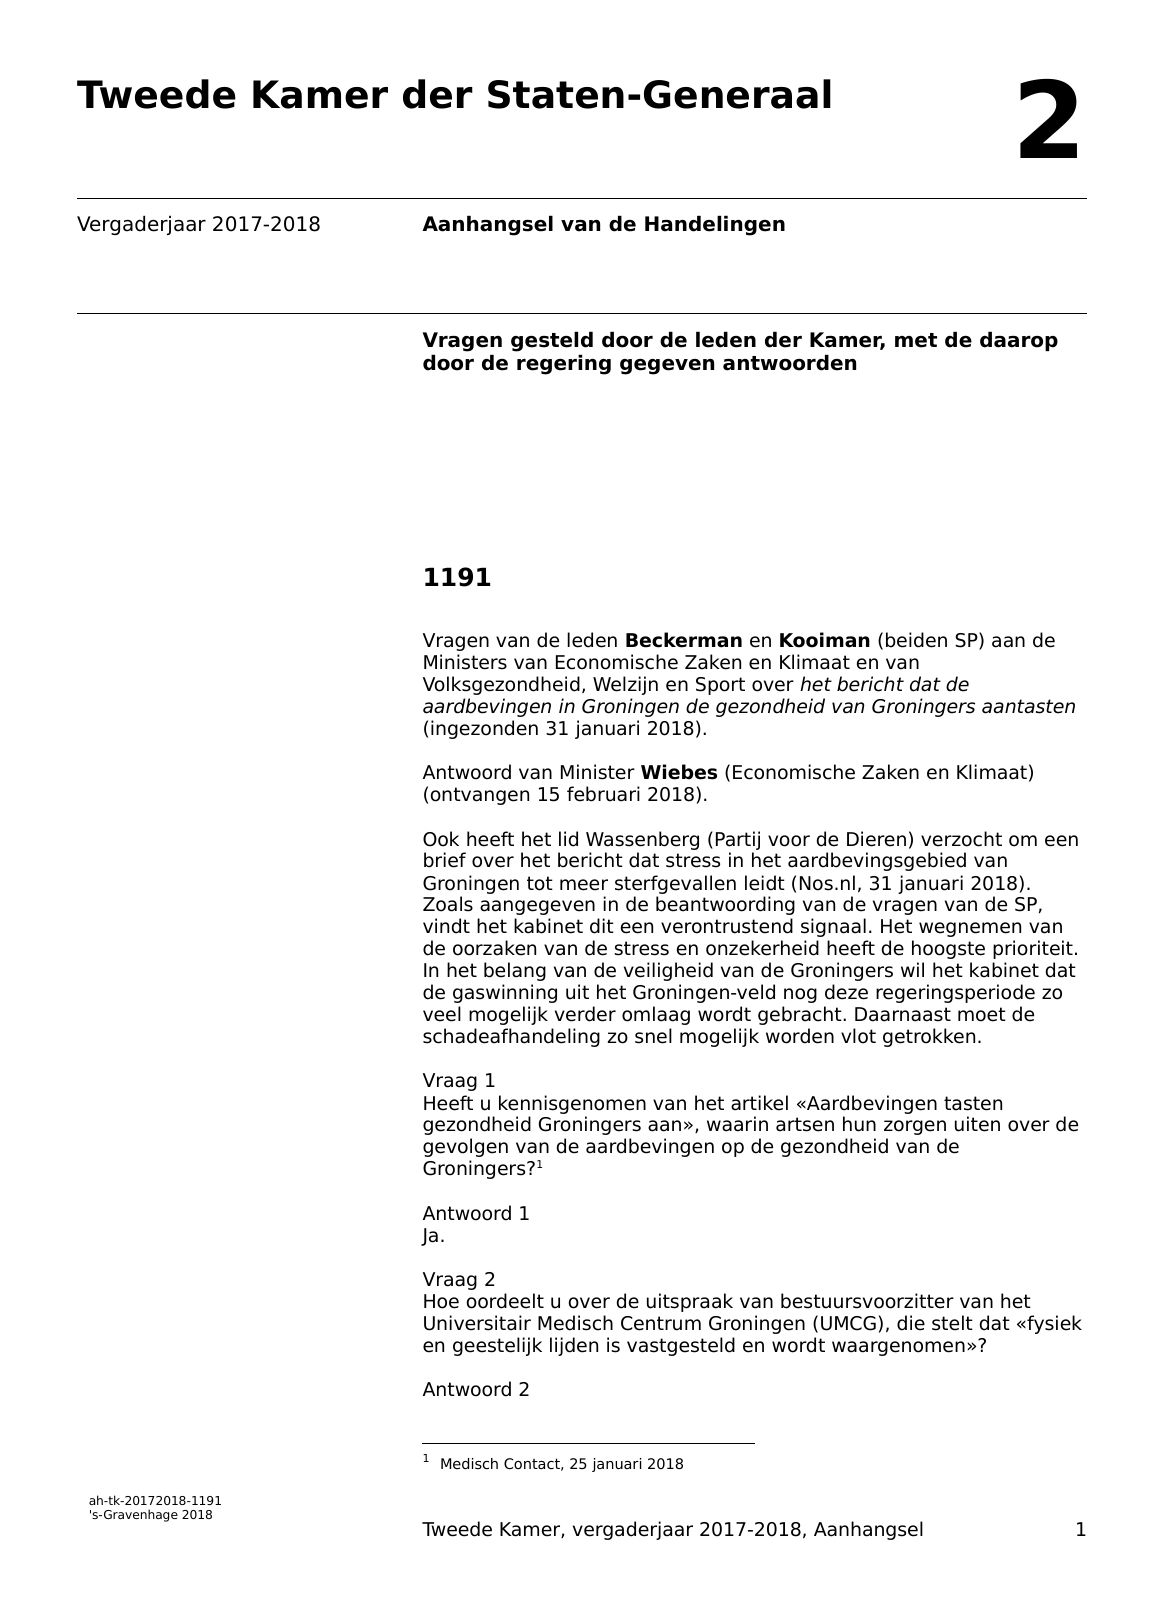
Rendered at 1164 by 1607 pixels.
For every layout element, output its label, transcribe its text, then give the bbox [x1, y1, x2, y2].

text Antwoord van Minister Wiebes (Economische Zaken en Klimaat) (ontvangen 15 februari 2018). [422, 762, 1087, 806]
text ah-tk-20172018-1191 [88, 1494, 323, 1508]
text Vraag 1 [422, 1070, 1087, 1092]
text 1191 [422, 563, 1087, 592]
text Hoe oordeelt u over de uitspraak van bestuursvoorzitter van het Universitair Medisch Centrum Groningen (UMCG), die stelt dat «fysiek en geestelijk lijden is vastgesteld en wordt waargenomen»? [422, 1291, 1087, 1357]
text Heeft u kennisgenomen van het artikel «Aardbevingen tasten gezondheid Groningers aan», waarin artsen hun zorgen uiten over de gevolgen van de aardbevingen op de gezondheid van de Groningers? [422, 1092, 1087, 1180]
text Vragen van de leden Beckerman en Kooiman (beiden SP) aan de Ministers van Economische Zaken en Klimaat en van Volksgezondheid, Welzijn en Sport over het bericht dat de aardbevingen in Groningen de gezondheid van Groningers aantasten (ingezonden 31 januari 2018). [422, 630, 1087, 740]
text Antwoord 1 [422, 1202, 1087, 1224]
table_cell Aanhangsel van de Handelingen [422, 199, 1087, 313]
table_cell Vragen gesteld door de leden der Kamer, met de daarop door de regering gegeven antwoorden [422, 314, 1087, 375]
table_header 2 [886, 59, 1087, 198]
text Vraag 2 [422, 1269, 1087, 1291]
text Ja. [422, 1224, 1087, 1246]
text Ook heeft het lid Wassenberg (Partij voor de Dieren) verzocht om een brief over het bericht dat stress in het aardbevingsgebied van Groningen tot meer sterfgevallen leidt (Nos.nl, 31 januari 2018). Zoals aangegeven in de beantwoording van de vragen van de SP, vindt het kabinet dit een verontrustend signaal. Het wegnemen van de oorzaken van de stress en onzekerheid heeft de hoogste prioriteit. In het belang van de veiligheid van de Groningers wil het kabinet dat de gaswinning uit het Groningen-veld nog deze regeringsperiode zo veel mogelijk verder omlaag wordt gebracht. Daarnaast moet de schadeafhandeling zo snel mogelijk worden vlot getrokken. [422, 828, 1087, 1048]
text Antwoord 2 [422, 1379, 1087, 1401]
text Medisch Contact, 25 januari 2018 [422, 1452, 1087, 1474]
text 's-Gravenhage 2018 [88, 1508, 323, 1522]
table_cell Vergaderjaar 2017-2018 [77, 199, 422, 313]
table_cell [77, 314, 422, 375]
table_header Tweede Kamer der Staten-Generaal [77, 59, 886, 198]
